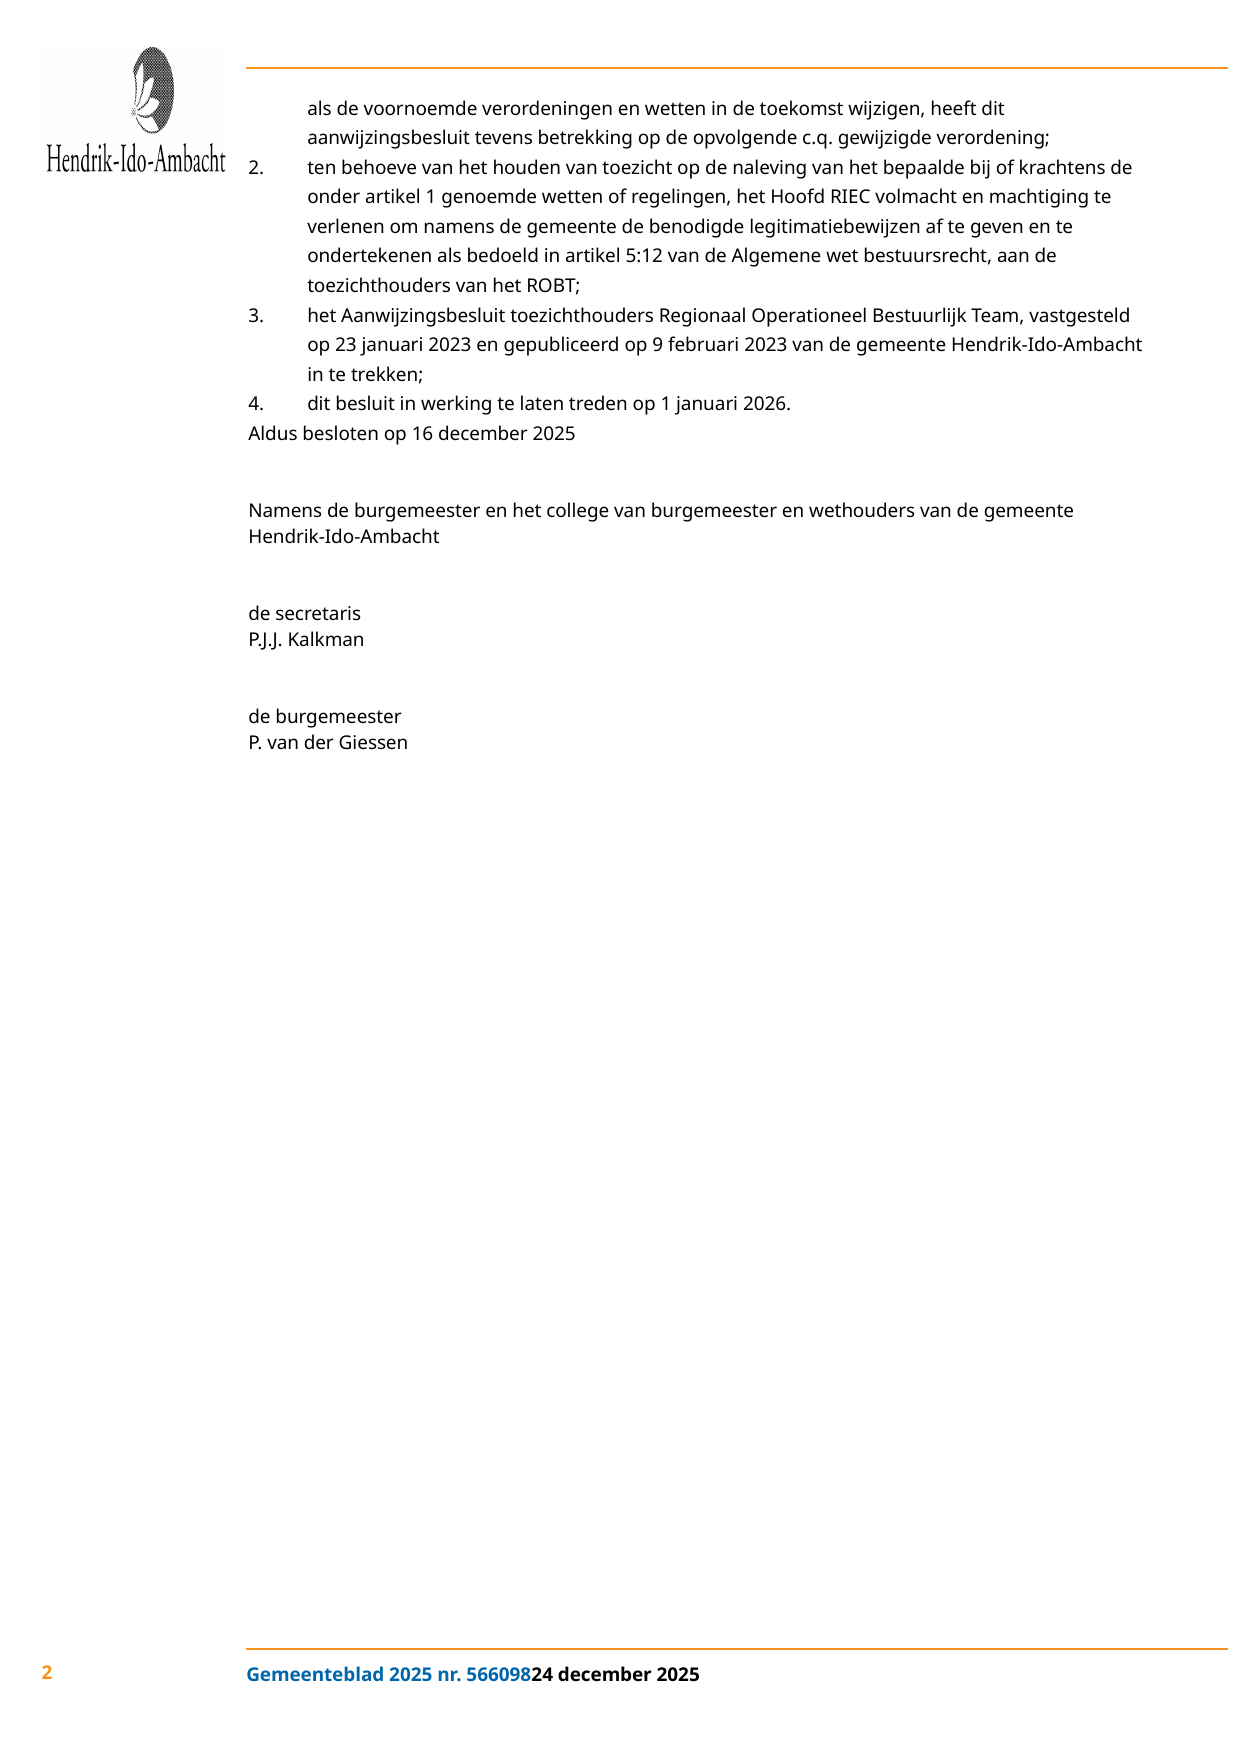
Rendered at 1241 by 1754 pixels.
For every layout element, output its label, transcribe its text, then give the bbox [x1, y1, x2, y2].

text Aldus besloten op 16 december 2025 [248, 420, 1152, 446]
text P.J.J. Kalkman [248, 626, 1152, 652]
text de secretaris [248, 600, 1152, 626]
list ten behoeve van het houden van toezicht op de naleving van het bepaalde bij of krachtens de onder artikel 1 genoemde wetten of regelingen, het Hoofd RIEC volmacht en machtiging te verlenen om namens de gemeente de benodigde legitimatiebewijzen af te geven en te ondertekenen als bedoeld in artikel 5:12 van de Algemene wet bestuursrecht, aan de toezichthouders van het ROBT; [248, 154, 1152, 298]
list dit besluit in werking te laten treden op 1 januari 2026. [248, 391, 1152, 416]
text Namens de burgemeester en het college van burgemeester en wethouders van de gemeente Hendrik-Ido-Ambacht [248, 497, 1152, 549]
list het Aanwijzingsbesluit toezichthouders Regionaal Operationeel Bestuurlijk Team, vastgesteld op 23 januari 2023 en gepubliceerd op 9 februari 2023 van de gemeente Hendrik-Ido-Ambacht in te trekken; [248, 302, 1152, 387]
text P. van der Giessen [248, 729, 1152, 755]
text de burgemeester [248, 703, 1152, 729]
picture [41, 47, 231, 172]
list als de voornoemde verordeningen en wetten in de toekomst wijzigen, heeft dit aanwijzingsbesluit tevens betrekking op de opvolgende c.q. gewijzigde verordening; [248, 95, 1152, 150]
